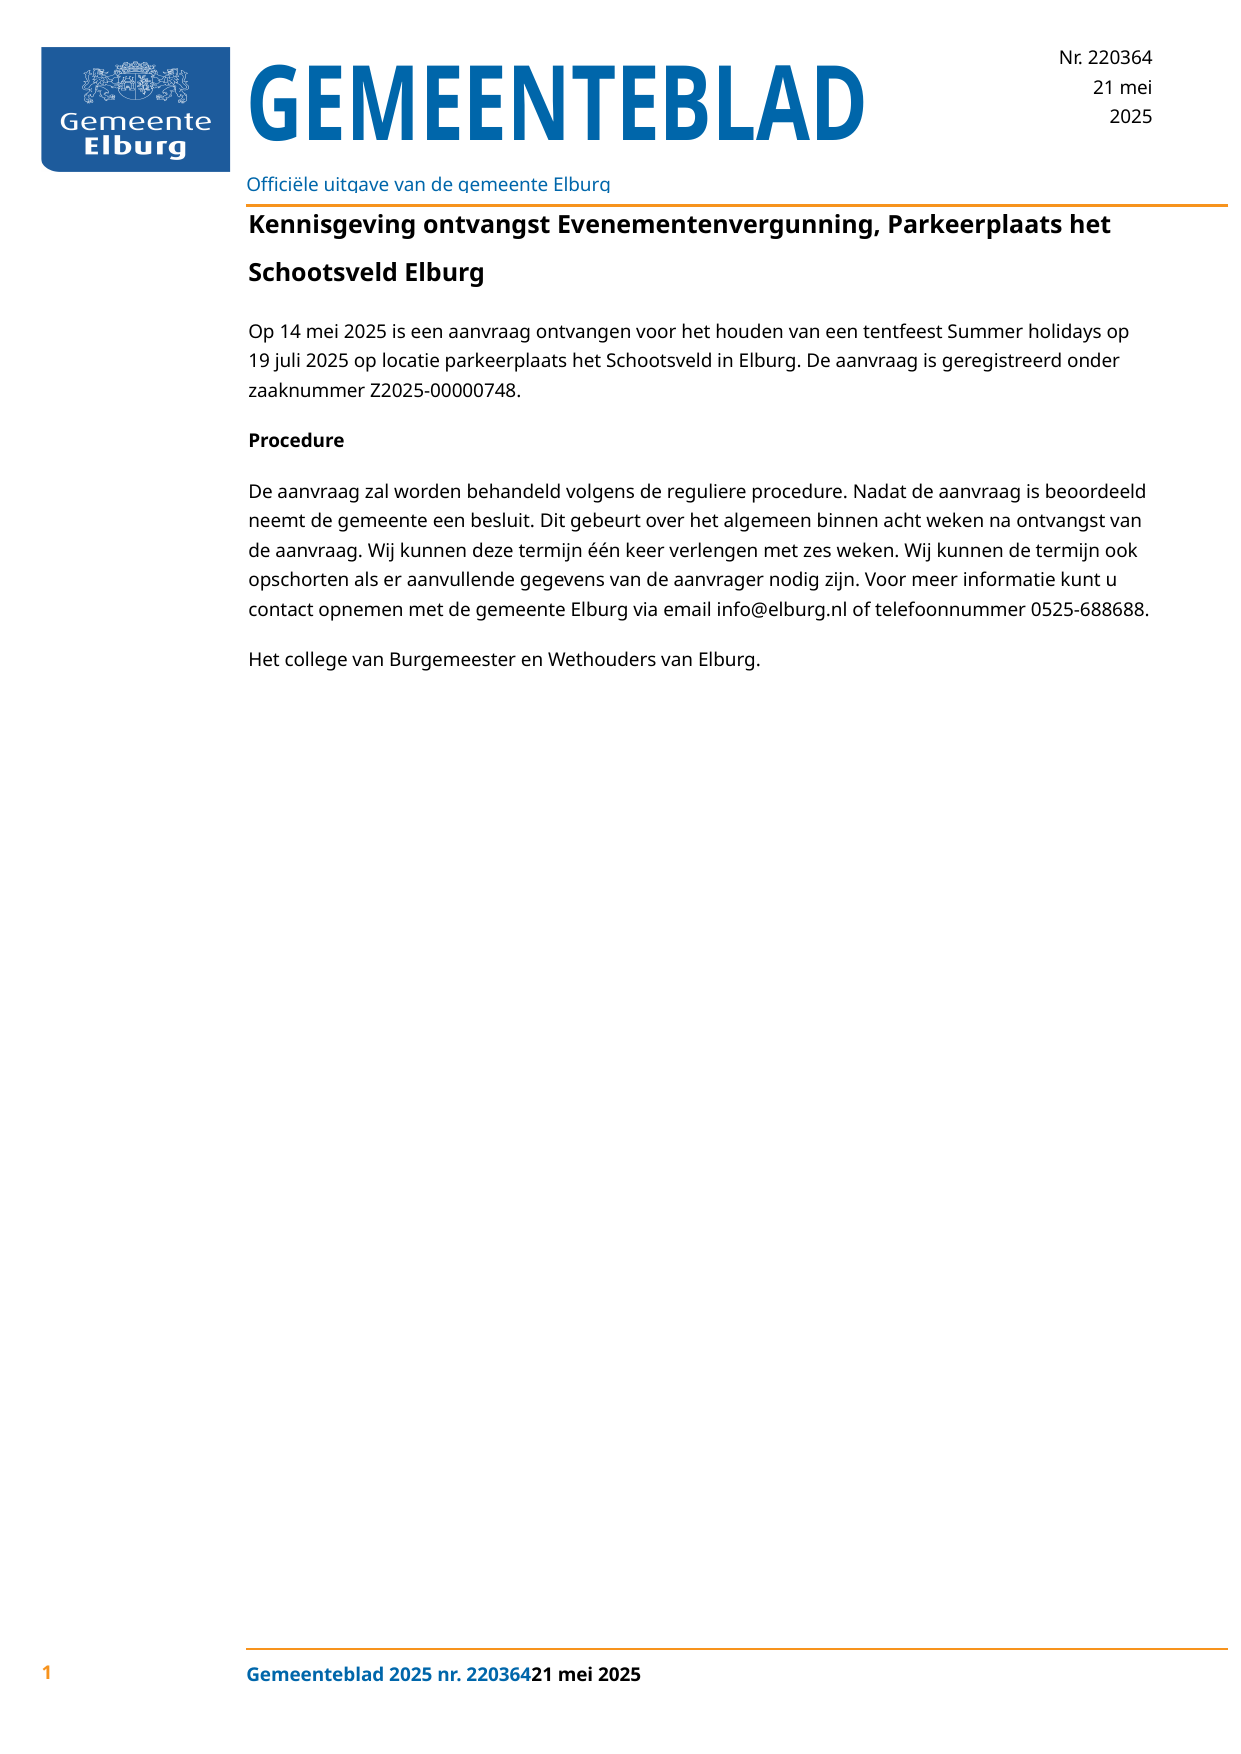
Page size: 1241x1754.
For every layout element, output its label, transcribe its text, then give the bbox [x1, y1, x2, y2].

text Het college van Burgemeester en Wethouders van Elburg. [248, 647, 1152, 672]
text De aanvraag zal worden behandeld volgens de reguliere procedure. Nadat de aanvraag is beoordeeld neemt de gemeente een besluit. Dit gebeurt over het algemeen binnen acht weken na ontvangst van de aanvraag. Wij kunnen deze termijn één keer verlengen met zes weken. Wij kunnen de termijn ook opschorten als er aanvullende gegevens van de aanvrager nodig zijn. Voor meer informatie kunt u contact opnemen met de gemeente Elburg via email info@elburg.nl of telefoonnummer 0525-688688. [248, 478, 1152, 622]
text Kennisgeving ontvangst Evenementenvergunning, Parkeerplaats het Schootsveld Elburg [248, 207, 1152, 288]
text Op 14 mei 2025 is een aanvraag ontvangen voor het houden van een tentfeest Summer holidays op 19 juli 2025 op locatie parkeerplaats het Schootsveld in Elburg. De aanvraag is geregistreerd onder zaaknummer Z2025-00000748. [248, 318, 1152, 403]
picture [41, 47, 231, 172]
text Procedure [248, 427, 1152, 453]
